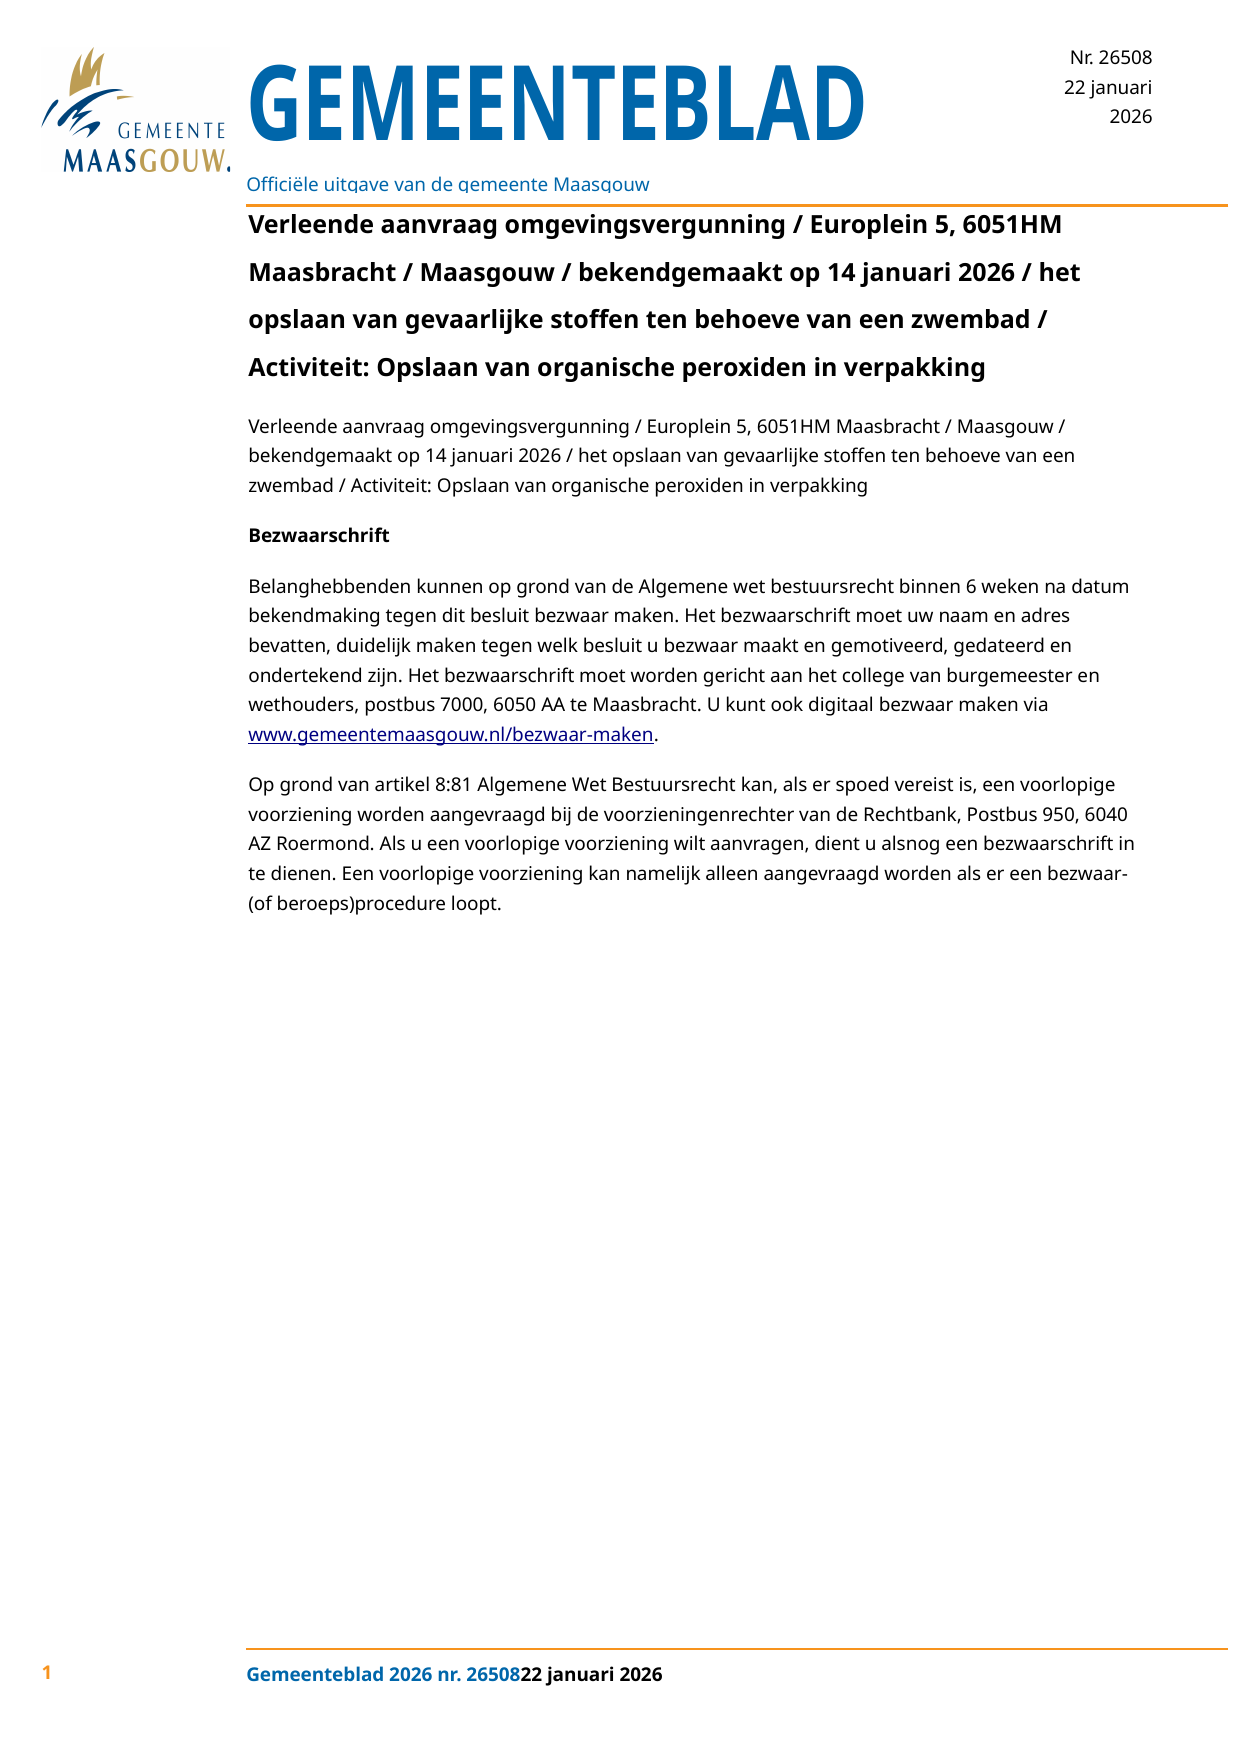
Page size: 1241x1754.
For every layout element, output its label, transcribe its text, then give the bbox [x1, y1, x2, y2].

text Belanghebbenden kunnen op grond van de Algemene wet bestuursrecht binnen 6 weken na datum bekendmaking tegen dit besluit bezwaar maken. Het bezwaarschrift moet uw naam en adres bevatten, duidelijk maken tegen welk besluit u bezwaar maakt en gemotiveerd, gedateerd en ondertekend zijn. Het bezwaarschrift moet worden gericht aan het college van burgemeester en wethouders, postbus 7000, 6050 AA te Maasbracht. U kunt ook digitaal bezwaar maken via www.gemeentemaasgouw.nl/bezwaar-maken. [248, 573, 1152, 747]
picture [41, 47, 231, 172]
text Verleende aanvraag omgevingsvergunning / Europlein 5, 6051HM Maasbracht / Maasgouw / bekendgemaakt op 14 januari 2026 / het opslaan van gevaarlijke stoffen ten behoeve van een zwembad / Activiteit: Opslaan van organische peroxiden in verpakking [248, 207, 1152, 384]
text Op grond van artikel 8:81 Algemene Wet Bestuursrecht kan, als er spoed vereist is, een voorlopige voorziening worden aangevraagd bij de voorzieningenrechter van de Rechtbank, Postbus 950, 6040 AZ Roermond. Als u een voorlopige voorziening wilt aanvragen, dient u alsnog een bezwaarschrift in te dienen. Een voorlopige voorziening kan namelijk alleen aangevraagd worden als er een bezwaar- (of beroeps)procedure loopt. [248, 771, 1152, 916]
text Bezwaarschrift [248, 523, 1152, 548]
text Verleende aanvraag omgevingsvergunning / Europlein 5, 6051HM Maasbracht / Maasgouw / bekendgemaakt op 14 januari 2026 / het opslaan van gevaarlijke stoffen ten behoeve van een zwembad / Activiteit: Opslaan van organische peroxiden in verpakking [248, 413, 1152, 498]
